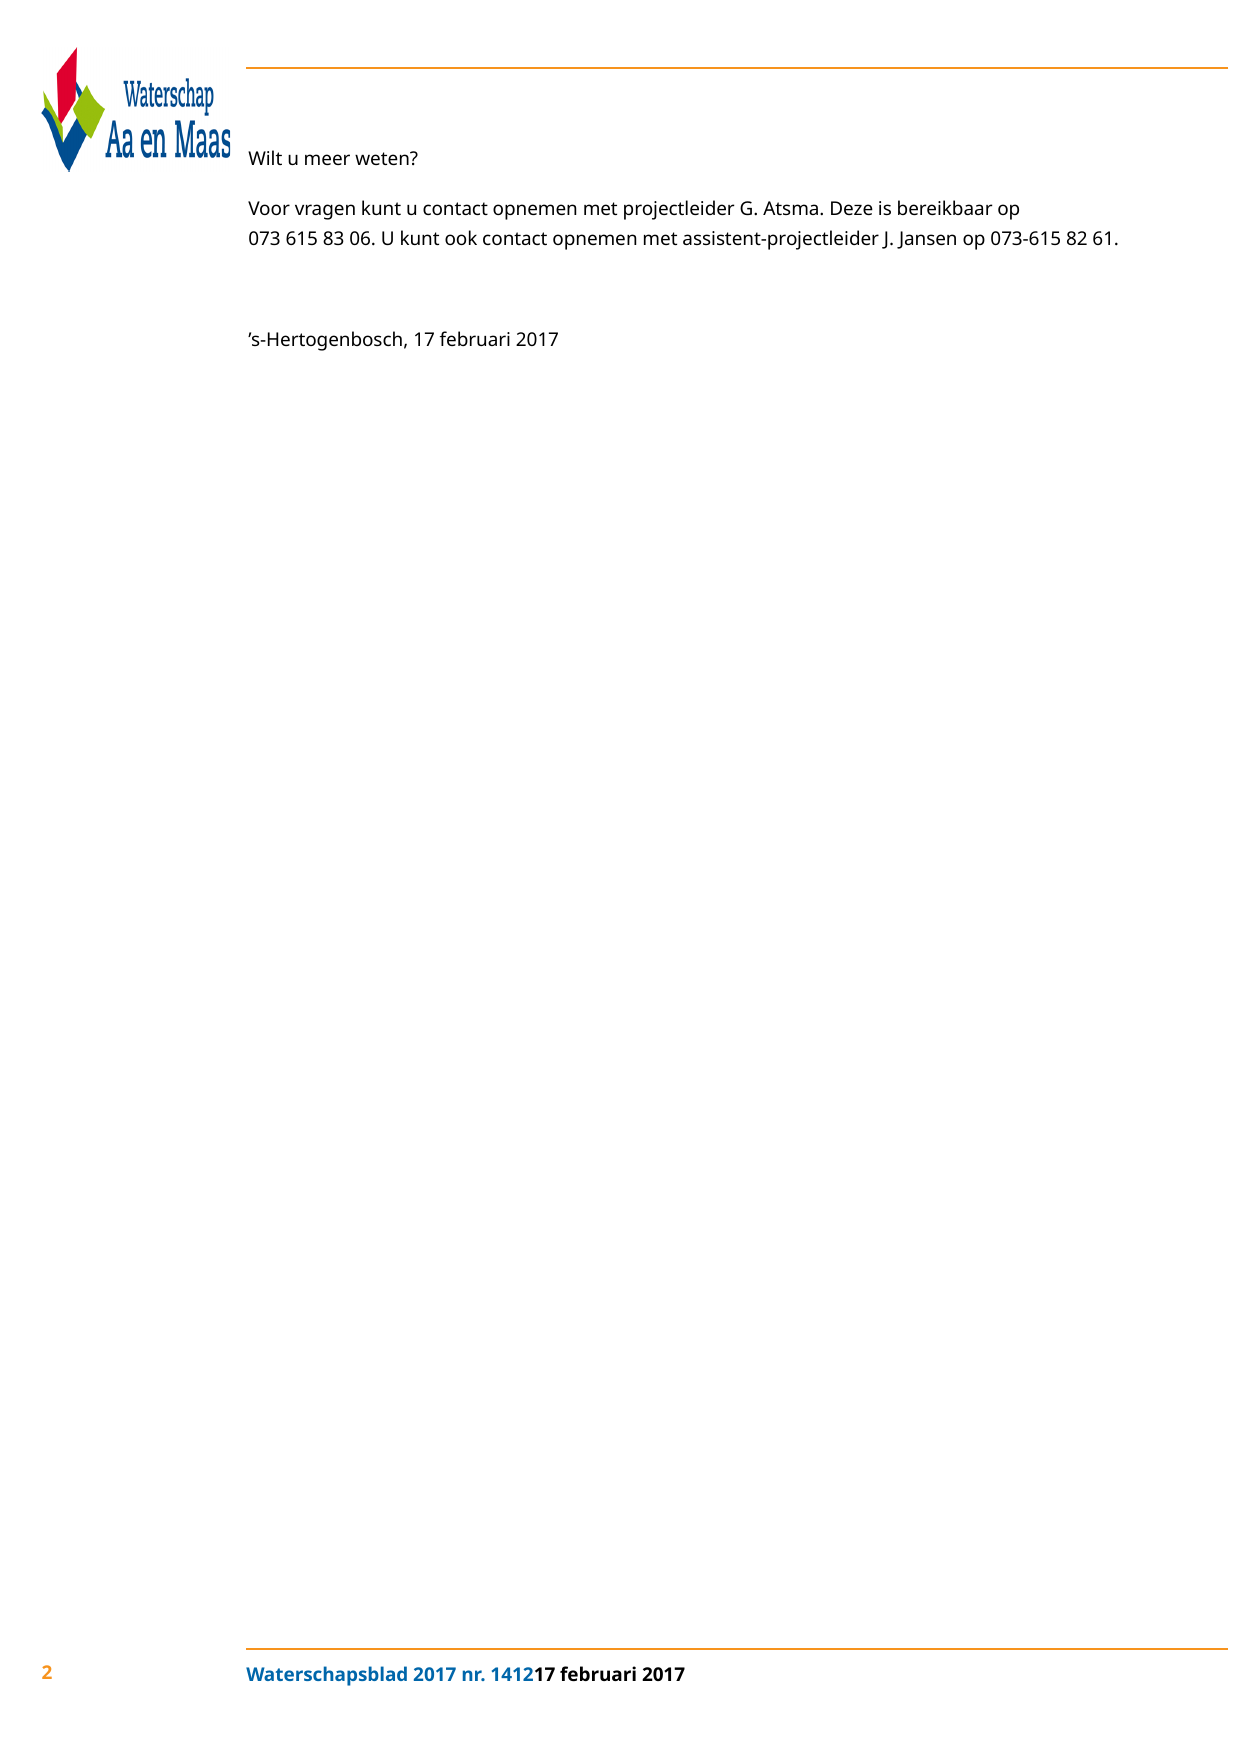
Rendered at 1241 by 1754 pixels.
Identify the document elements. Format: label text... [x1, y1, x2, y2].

picture [41, 47, 231, 172]
text Wilt u meer weten? [248, 145, 1152, 171]
text ’s-Hertogenbosch, 17 februari 2017 [248, 326, 1152, 352]
text Voor vragen kunt u contact opnemen met projectleider G. Atsma. Deze is bereikbaar op 073 615 83 06. U kunt ook contact opnemen met assistent-projectleider J. Jansen op 073-615 82 61. [248, 196, 1152, 251]
